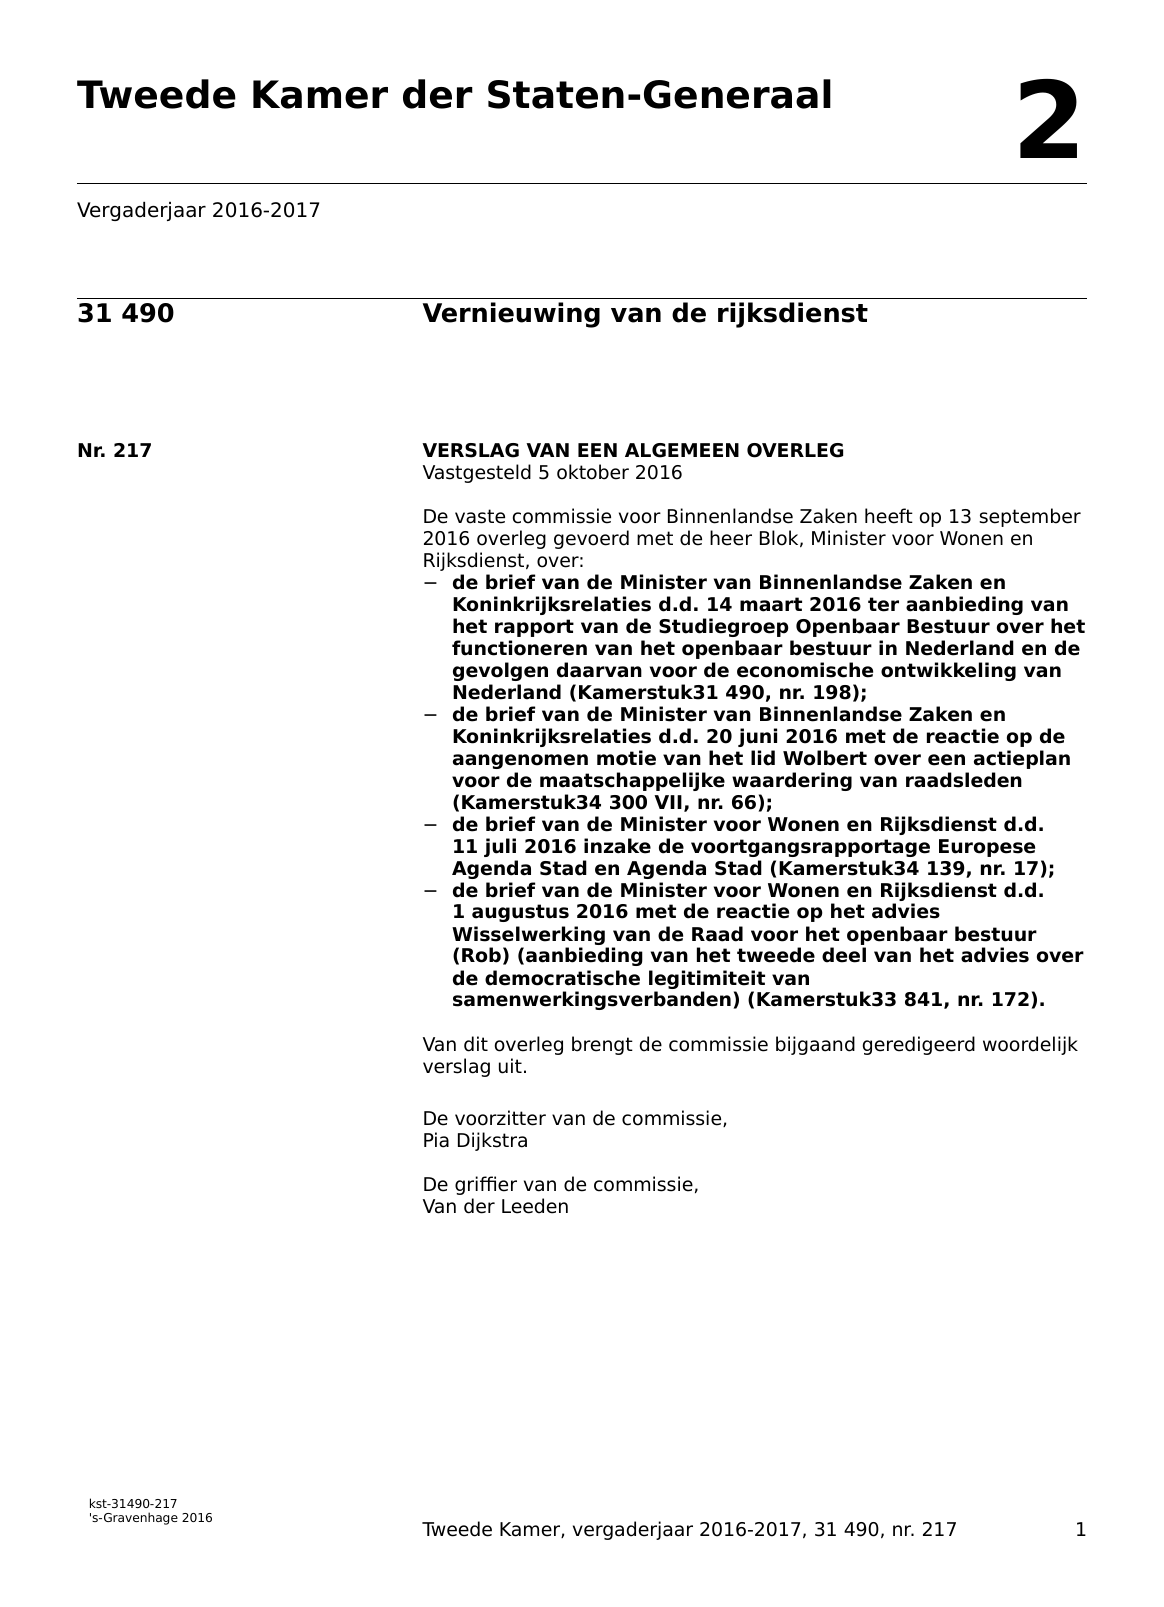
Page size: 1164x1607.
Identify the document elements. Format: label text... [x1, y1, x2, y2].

text − de brief van de Minister voor Wonen en Rijksdienst d.d. 1 augustus 2016 met de reactie op het advies Wisselwerking van de Raad voor het openbaar bestuur (Rob) (aanbieding van het tweede deel van het advies over de democratische legitimiteit van samenwerkingsverbanden) (Kamerstuk33 841, nr. 172). [422, 879, 1087, 1011]
text − de brief van de Minister van Binnenlandse Zaken en Koninkrijksrelaties d.d. 20 juni 2016 met de reactie op de aangenomen motie van het lid Wolbert over een actieplan voor de maatschappelijke waardering van raadsleden (Kamerstuk34 300 VII, nr. 66); [422, 704, 1087, 813]
text De vaste commissie voor Binnenlandse Zaken heeft op 13 september 2016 overleg gevoerd met de heer Blok, Minister voor Wonen en Rijksdienst, over: [422, 506, 1087, 572]
subtitle 31 490 Vernieuwing van de rijksdienst [77, 299, 1087, 329]
text kst-31490-217 [88, 1497, 323, 1511]
text − de brief van de Minister van Binnenlandse Zaken en Koninkrijksrelaties d.d. 14 maart 2016 ter aanbieding van het rapport van de Studiegroep Openbaar Bestuur over het functioneren van het openbaar bestuur in Nederland en de gevolgen daarvan voor de economische ontwikkeling van Nederland (Kamerstuk31 490, nr. 198); [422, 572, 1087, 704]
table_header 2 [886, 59, 1087, 183]
text Vastgesteld 5 oktober 2016 [422, 462, 1087, 484]
text 's-Gravenhage 2016 [88, 1511, 323, 1525]
text De griffier van de commissie, Van der Leeden [422, 1174, 1087, 1218]
text Van dit overleg brengt de commissie bijgaand geredigeerd woordelijk verslag uit. [422, 1033, 1087, 1077]
subtitle Nr. 217 VERSLAG VAN EEN ALGEMEEN OVERLEG [77, 440, 1087, 462]
table_header Tweede Kamer der Staten-Generaal [77, 59, 886, 183]
text − de brief van de Minister voor Wonen en Rijksdienst d.d. 11 juli 2016 inzake de voortgangsrapportage Europese Agenda Stad en Agenda Stad (Kamerstuk34 139, nr. 17); [422, 813, 1087, 879]
table_cell Vergaderjaar 2016-2017 [77, 184, 1087, 298]
text De voorzitter van de commissie, Pia Dijkstra [422, 1107, 1087, 1151]
